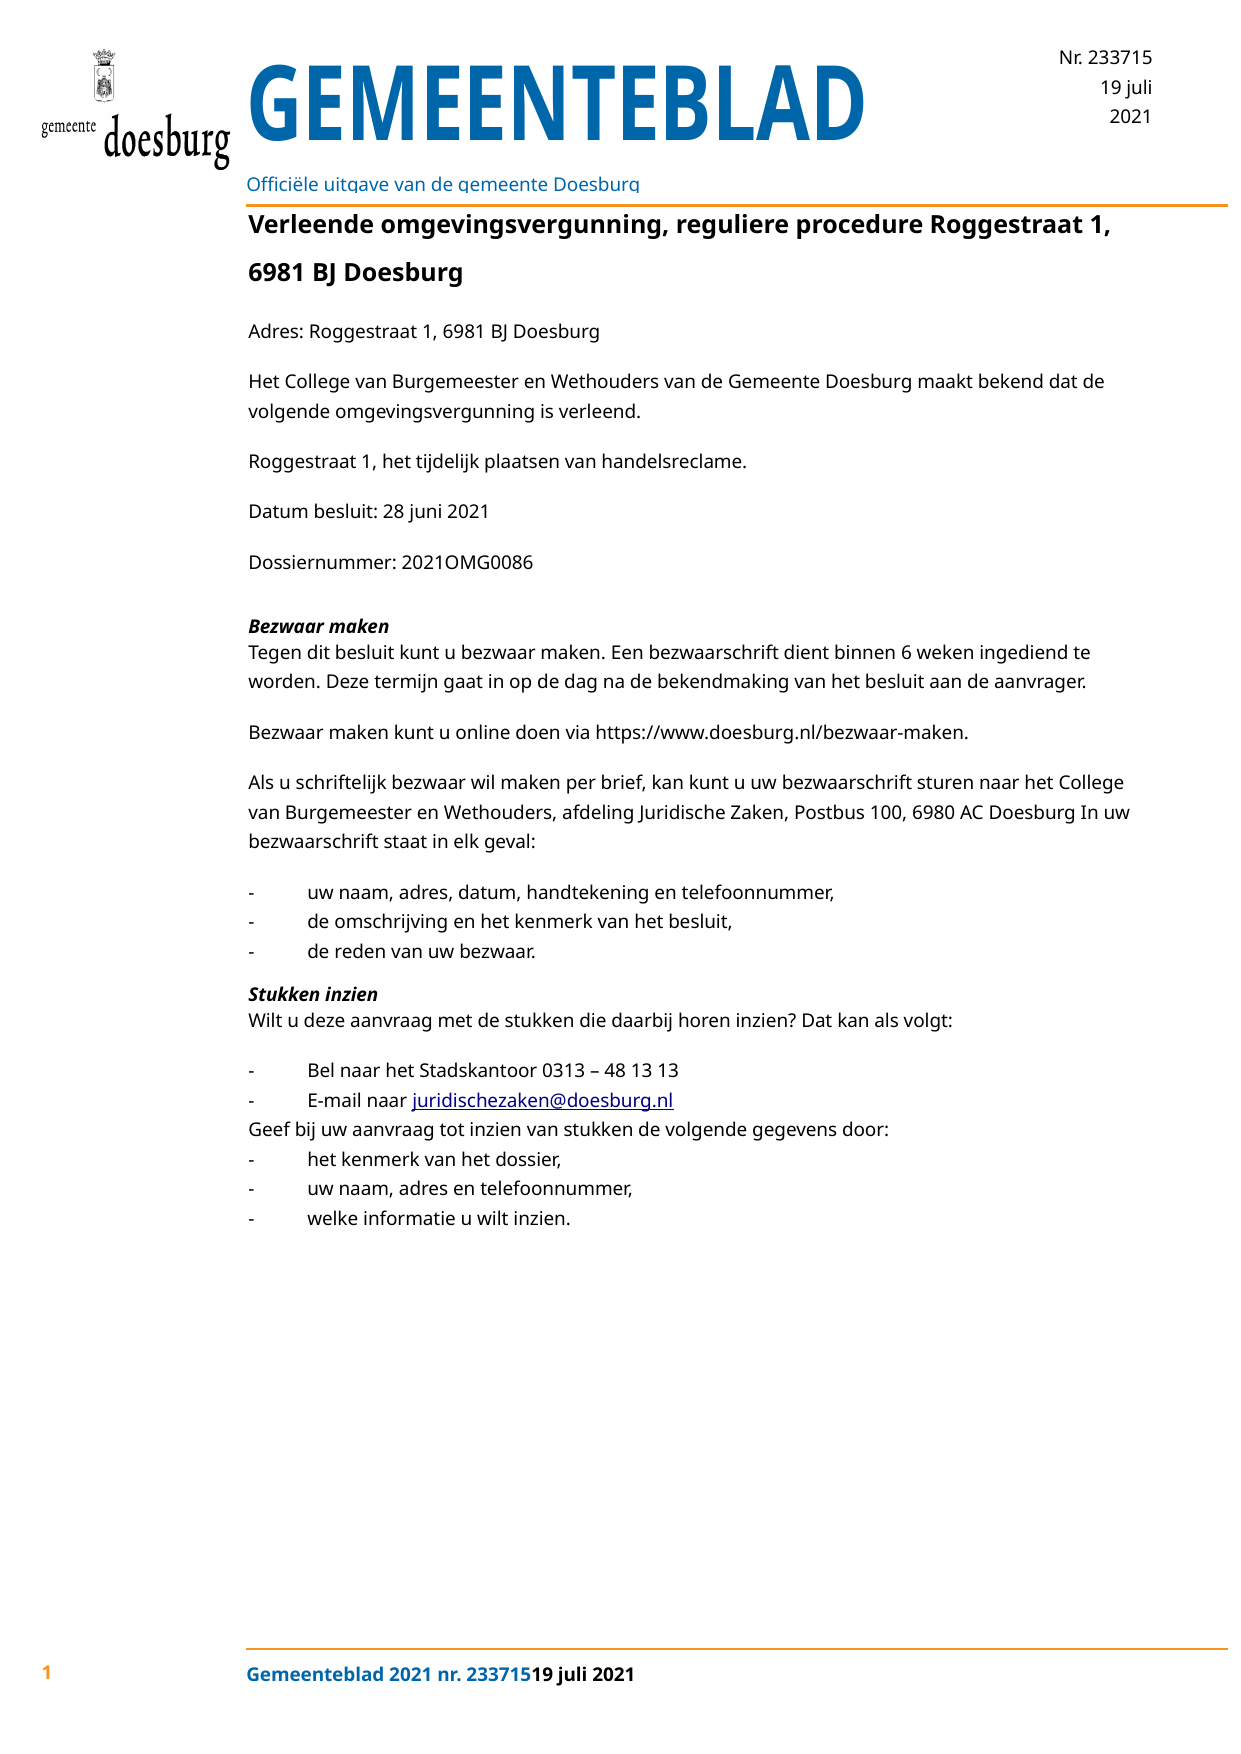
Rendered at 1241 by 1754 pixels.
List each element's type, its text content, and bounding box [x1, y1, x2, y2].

text Tegen dit besluit kunt u bezwaar maken. Een bezwaarschrift dient binnen 6 weken ingediend te worden. Deze termijn gaat in op de dag na de bekendmaking van het besluit aan de aanvrager. [248, 639, 1152, 694]
text Het College van Burgemeester en Wethouders van de Gemeente Doesburg maakt bekend dat de volgende omgevingsvergunning is verleend. [248, 368, 1152, 424]
list de omschrijving en het kenmerk van het besluit, [248, 908, 1152, 934]
text Adres: Roggestraat 1, 6981 BJ Doesburg [248, 318, 1152, 344]
text Datum besluit: 28 juni 2021 [248, 499, 1152, 524]
text Bezwaar maken [248, 613, 1152, 639]
text Als u schriftelijk bezwaar wil maken per brief, kan kunt u uw bezwaarschrift sturen naar het College van Burgemeester en Wethouders, afdeling Juridische Zaken, Postbus 100, 6980 AC Doesburg In uw bezwaarschrift staat in elk geval: [248, 769, 1152, 854]
list uw naam, adres en telefoonnummer, [248, 1176, 1152, 1201]
text Dossiernummer: 2021OMG0086 [248, 549, 1152, 575]
list E-mail naar juridischezaken@doesburg.nl [248, 1087, 1152, 1113]
text Roggestraat 1, het tijdelijk plaatsen van handelsreclame. [248, 448, 1152, 474]
list de reden van uw bezwaar. [248, 938, 1152, 964]
list het kenmerk van het dossier, [248, 1146, 1152, 1172]
list Bel naar het Stadskantoor 0313 – 48 13 13 [248, 1057, 1152, 1083]
list uw naam, adres, datum, handtekening en telefoonnummer, [248, 879, 1152, 904]
text Verleende omgevingsvergunning, reguliere procedure Roggestraat 1, 6981 BJ Doesburg [248, 207, 1152, 288]
text Bezwaar maken kunt u online doen via https://www.doesburg.nl/bezwaar-maken. [248, 719, 1152, 744]
text Geef bij uw aanvraag tot inzien van stukken de volgende gegevens door: [248, 1116, 1152, 1142]
list welke informatie u wilt inzien. [248, 1205, 1152, 1231]
text Wilt u deze aanvraag met de stukken die daarbij horen inzien? Dat kan als volgt: [248, 1007, 1152, 1033]
picture [41, 47, 231, 172]
text Stukken inzien [248, 981, 1152, 1007]
